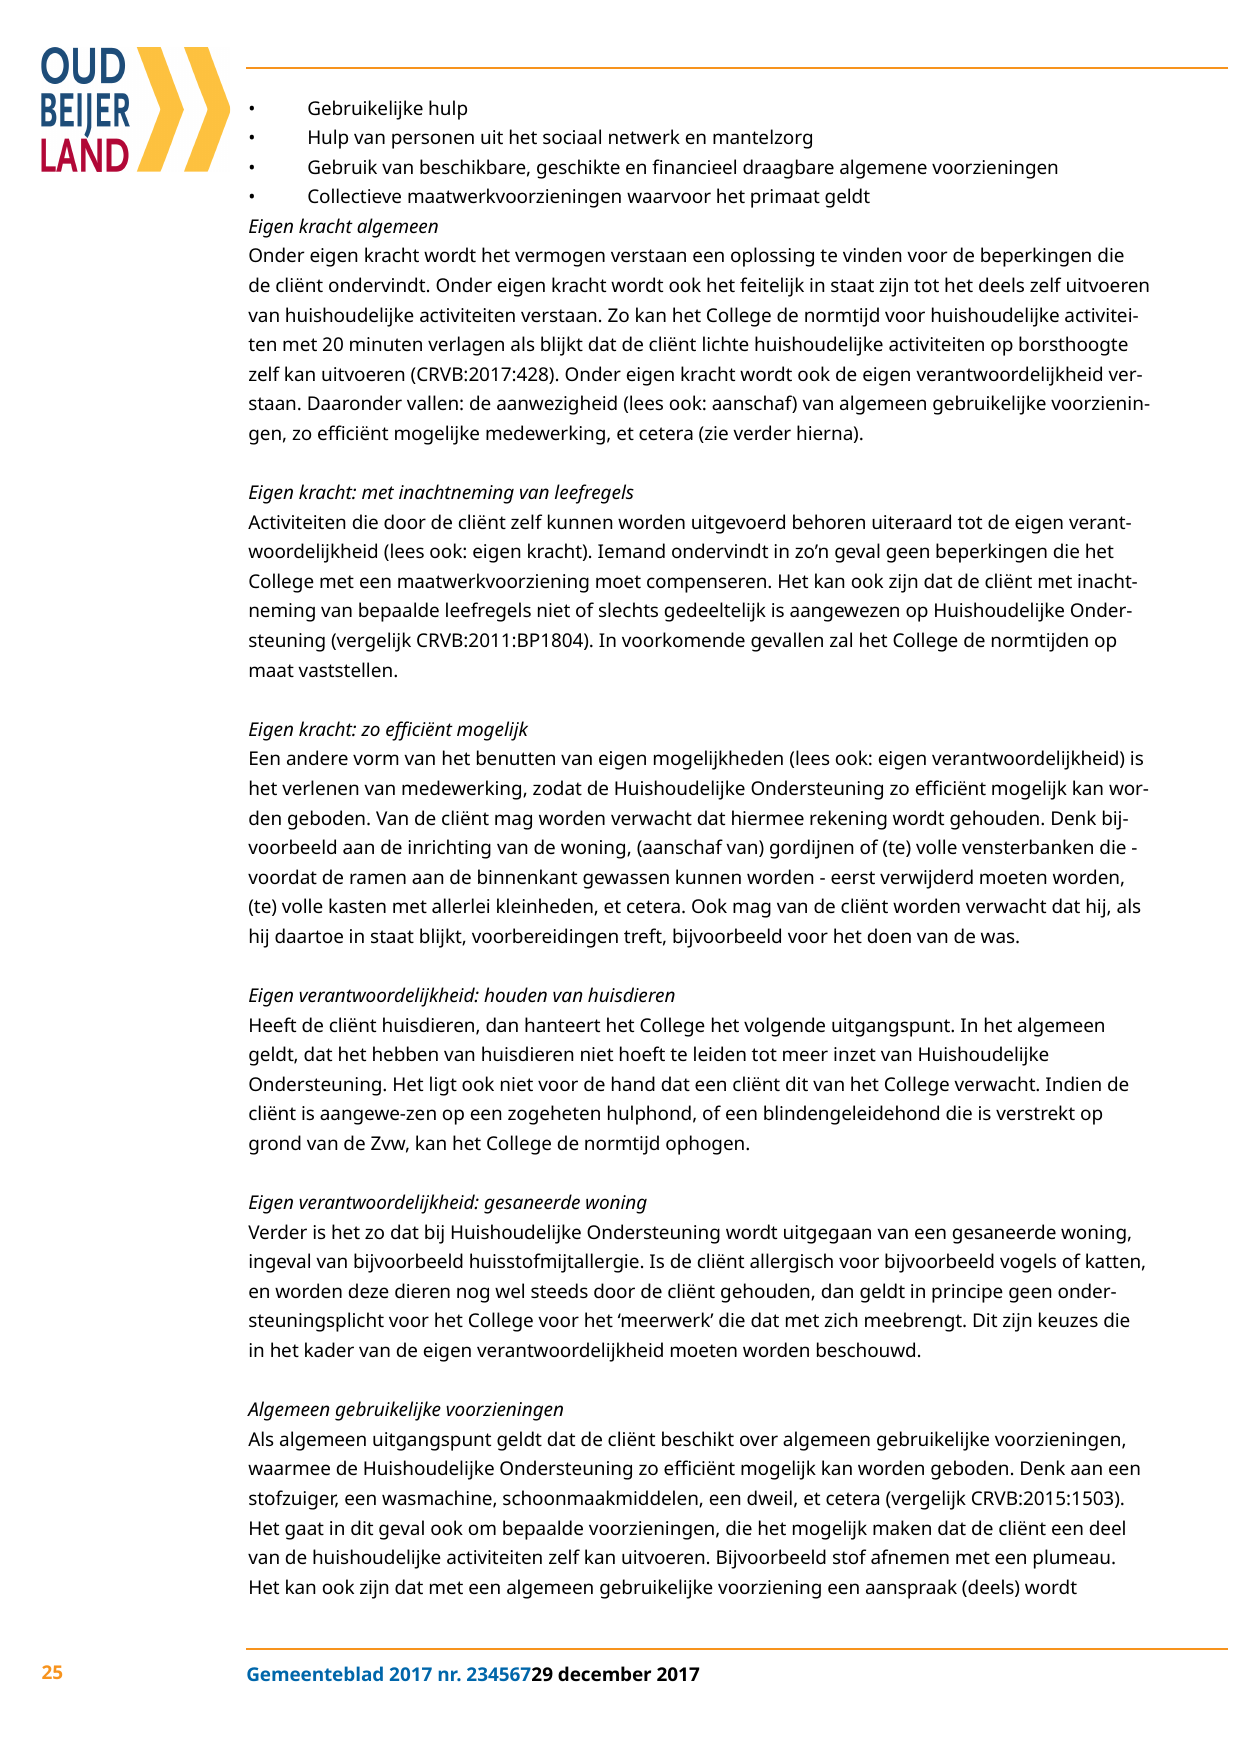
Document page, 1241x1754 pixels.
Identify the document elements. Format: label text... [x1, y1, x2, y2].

list Gebruikelijke hulp [248, 95, 1152, 121]
text Eigen kracht: met inachtneming van leefregels [248, 479, 1152, 505]
text Activiteiten die door de cliënt zelf kunnen worden uitgevoerd behoren uiteraard tot de eigen verant-woordelijkheid (lees ook: eigen kracht). Iemand ondervindt in zo’n geval geen beperkingen die het College met een maatwerkvoorziening moet compenseren. Het kan ook zijn dat de cliënt met inacht-neming van bepaalde leefregels niet of slechts gedeeltelijk is aangewezen op Huishoudelijke Onder-steuning (vergelijk CRVB:2011:BP1804). In voorkomende gevallen zal het College de normtijden op maat vaststellen. [248, 509, 1152, 683]
list Hulp van personen uit het sociaal netwerk en mantelzorg [248, 124, 1152, 150]
list Collectieve maatwerkvoorzieningen waarvoor het primaat geldt [248, 183, 1152, 209]
list Gebruik van beschikbare, geschikte en financieel draagbare algemene voorzieningen [248, 154, 1152, 180]
text Algemeen gebruikelijke voorzieningen [248, 1396, 1152, 1422]
text Als algemeen uitgangspunt geldt dat de cliënt beschikt over algemeen gebruikelijke voorzieningen, waarmee de Huishoudelijke Ondersteuning zo efficiënt mogelijk kan worden geboden. Denk aan een stofzuiger, een wasmachine, schoonmaakmiddelen, een dweil, et cetera (vergelijk CRVB:2015:1503). Het gaat in dit geval ook om bepaalde voorzieningen, die het mogelijk maken dat de cliënt een deel van de huishoudelijke activiteiten zelf kan uitvoeren. Bijvoorbeeld stof afnemen met een plumeau. Het kan ook zijn dat met een algemeen gebruikelijke voorziening een aanspraak (deels) wordt [248, 1426, 1152, 1600]
text Eigen verantwoordelijkheid: houden van huisdieren [248, 982, 1152, 1008]
picture [41, 47, 231, 172]
text Een andere vorm van het benutten van eigen mogelijkheden (lees ook: eigen verantwoordelijkheid) is het verlenen van medewerking, zodat de Huishoudelijke Ondersteuning zo efficiënt mogelijk kan wor-den geboden. Van de cliënt mag worden verwacht dat hiermee rekening wordt gehouden. Denk bij-voorbeeld aan de inrichting van de woning, (aanschaf van) gordijnen of (te) volle vensterbanken die - voordat de ramen aan de binnenkant gewassen kunnen worden - eerst verwijderd moeten worden, (te) volle kasten met allerlei kleinheden, et cetera. Ook mag van de cliënt worden verwacht dat hij, als hij daartoe in staat blijkt, voorbereidingen treft, bijvoorbeeld voor het doen van de was. [248, 746, 1152, 949]
text Eigen kracht algemeen [248, 213, 1152, 239]
text Eigen verantwoordelijkheid: gesaneerde woning [248, 1189, 1152, 1215]
text Eigen kracht: zo efficiënt mogelijk [248, 716, 1152, 742]
text Verder is het zo dat bij Huishoudelijke Ondersteuning wordt uitgegaan van een gesaneerde woning, ingeval van bijvoorbeeld huisstofmijtallergie. Is de cliënt allergisch voor bijvoorbeeld vogels of katten, en worden deze dieren nog wel steeds door de cliënt gehouden, dan geldt in principe geen onder-steuningsplicht voor het College voor het ‘meerwerk’ die dat met zich meebrengt. Dit zijn keuzes die in het kader van de eigen verantwoordelijkheid moeten worden beschouwd. [248, 1219, 1152, 1363]
text Heeft de cliënt huisdieren, dan hanteert het College het volgende uitgangspunt. In het algemeen geldt, dat het hebben van huisdieren niet hoeft te leiden tot meer inzet van Huishoudelijke Ondersteuning. Het ligt ook niet voor de hand dat een cliënt dit van het College verwacht. Indien de cliënt is aangewe-zen op een zogeheten hulphond, of een blindengeleidehond die is verstrekt op grond van de Zvw, kan het College de normtijd ophogen. [248, 1012, 1152, 1156]
text Onder eigen kracht wordt het vermogen verstaan een oplossing te vinden voor de beperkingen die de cliënt ondervindt. Onder eigen kracht wordt ook het feitelijk in staat zijn tot het deels zelf uitvoeren van huishoudelijke activiteiten verstaan. Zo kan het College de normtijd voor huishoudelijke activitei-ten met 20 minuten verlagen als blijkt dat de cliënt lichte huishoudelijke activiteiten op borsthoogte zelf kan uitvoeren (CRVB:2017:428). Onder eigen kracht wordt ook de eigen verantwoordelijkheid ver-staan. Daaronder vallen: de aanwezigheid (lees ook: aanschaf) van algemeen gebruikelijke voorzienin-gen, zo efficiënt mogelijke medewerking, et cetera (zie verder hierna). [248, 243, 1152, 446]
